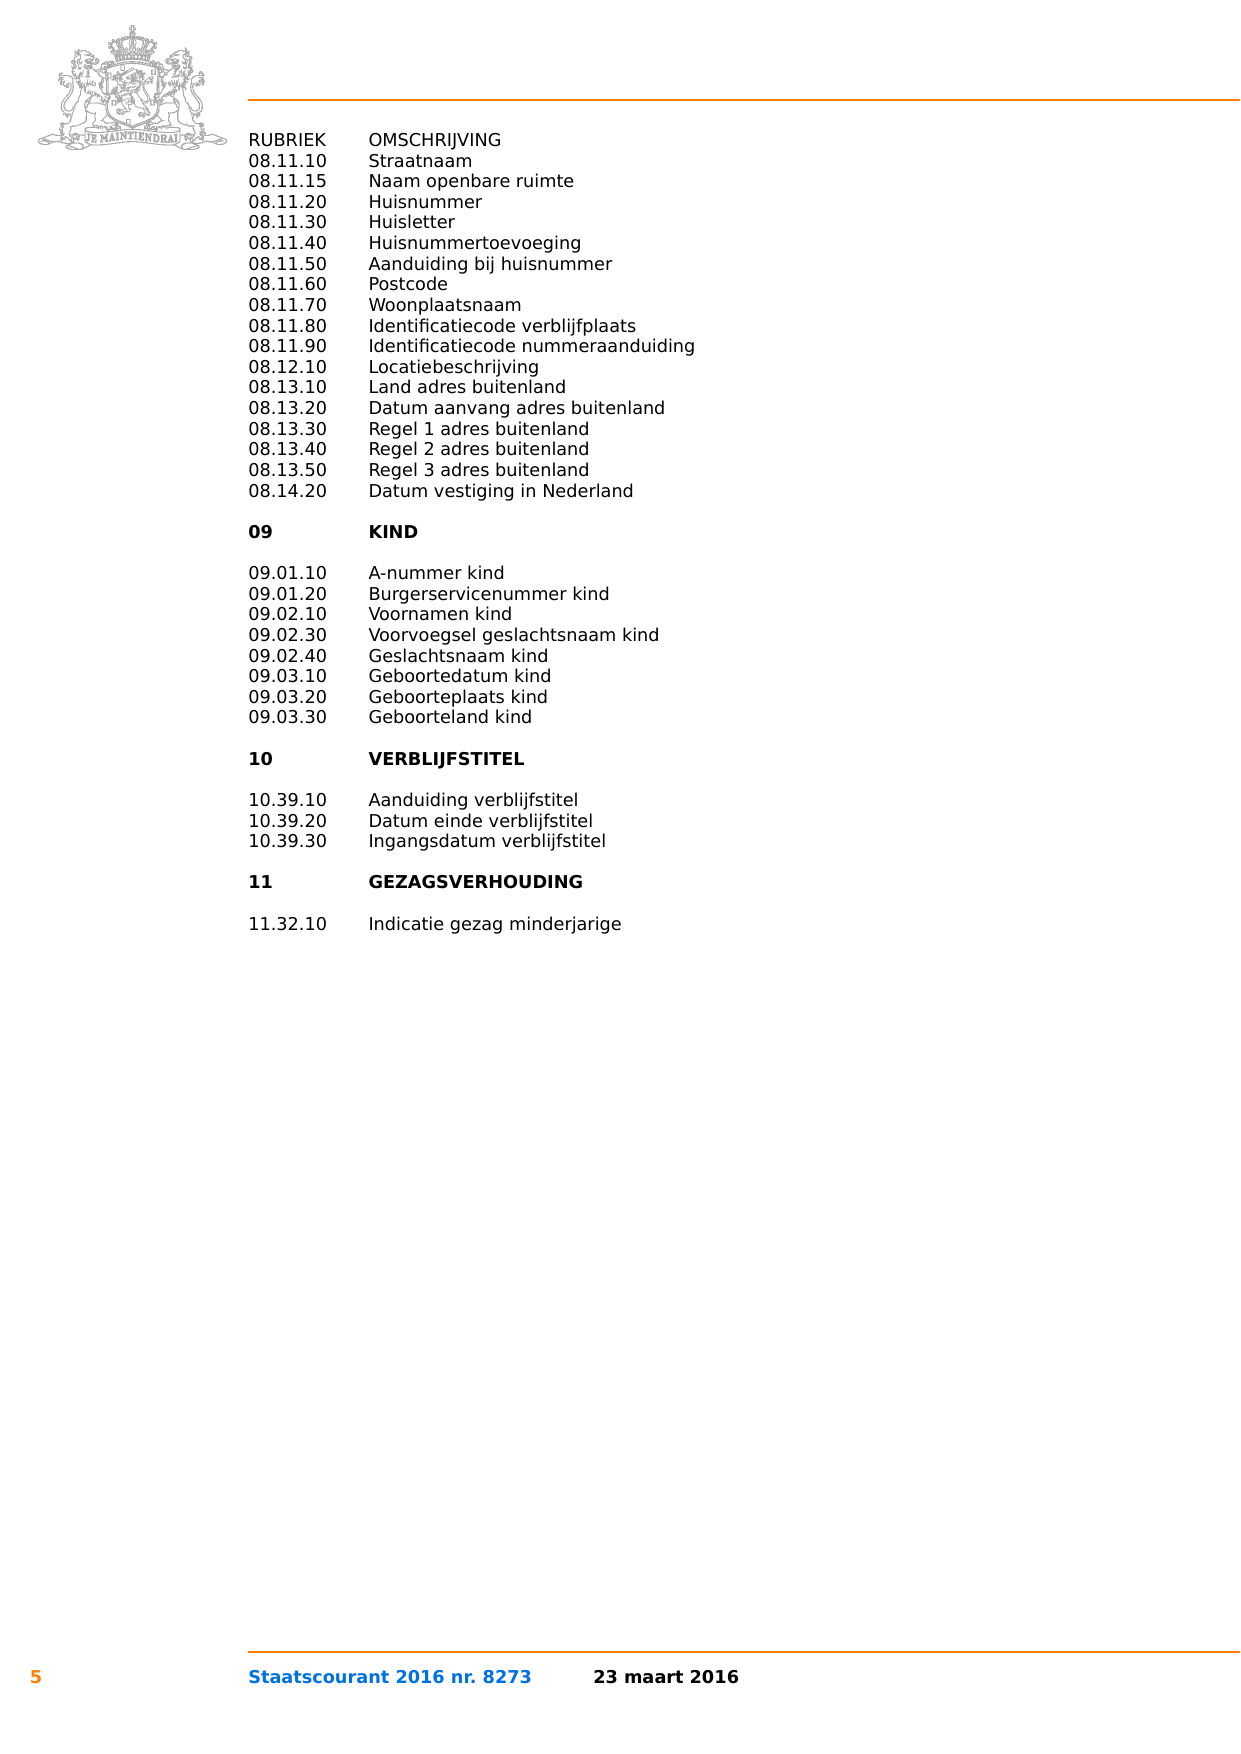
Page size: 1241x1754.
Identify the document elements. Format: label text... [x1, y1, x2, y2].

table_cell Burgerservicenummer kind [363, 584, 1163, 604]
table_cell 08.11.30 [248, 213, 362, 233]
table_cell Geboorteland kind [363, 708, 1163, 728]
table_cell [248, 852, 362, 872]
table_cell 09.02.30 [248, 625, 362, 646]
table_cell Indicatie gezag minderjarige [363, 914, 1163, 934]
table_cell Woonplaatsnaam [363, 295, 1163, 316]
table_cell Identificatiecode nummeraanduiding [363, 336, 1163, 357]
table_cell KIND [363, 522, 1163, 542]
table_cell Regel 2 adres buitenland [363, 439, 1163, 460]
table_cell 08.11.50 [248, 254, 362, 274]
table_cell Geboortedatum kind [363, 666, 1163, 687]
table_cell Locatiebeschrijving [363, 357, 1163, 377]
table_cell 08.13.50 [248, 460, 362, 481]
table_cell [363, 728, 1163, 749]
table_cell Regel 1 adres buitenland [363, 419, 1163, 439]
table_cell Land adres buitenland [363, 378, 1163, 398]
table_cell Regel 3 adres buitenland [363, 460, 1163, 481]
table_cell 09.02.10 [248, 604, 362, 625]
table_cell 09.03.10 [248, 666, 362, 687]
table_cell [363, 852, 1163, 872]
table_cell 08.11.40 [248, 233, 362, 254]
table_cell Aanduiding verblijfstitel [363, 790, 1163, 811]
table_cell 09.03.20 [248, 687, 362, 707]
table_cell Geslachtsnaam kind [363, 646, 1163, 666]
table_header RUBRIEK [248, 130, 362, 151]
table_cell Identificatiecode verblijfplaats [363, 316, 1163, 336]
table_cell Naam openbare ruimte [363, 171, 1163, 192]
table_cell Datum aanvang adres buitenland [363, 398, 1163, 419]
table_cell [248, 728, 362, 749]
table_cell VERBLIJFSTITEL [363, 749, 1163, 769]
table_cell Datum vestiging in Nederland [363, 481, 1163, 501]
table_cell 09.01.20 [248, 584, 362, 604]
table_cell 08.13.20 [248, 398, 362, 419]
table_cell [363, 893, 1163, 914]
table_cell 08.14.20 [248, 481, 362, 501]
table_cell 10 [248, 749, 362, 769]
table_cell Huisletter [363, 213, 1163, 233]
table_cell 08.13.10 [248, 378, 362, 398]
table_cell 08.12.10 [248, 357, 362, 377]
table_cell Huisnummer [363, 192, 1163, 212]
table_cell 09.03.30 [248, 708, 362, 728]
table_cell 08.11.90 [248, 336, 362, 357]
table_cell 08.11.15 [248, 171, 362, 192]
table_cell 08.13.30 [248, 419, 362, 439]
table_cell [363, 543, 1163, 563]
table_cell [363, 501, 1163, 522]
table_cell [248, 543, 362, 563]
table_cell 10.39.10 [248, 790, 362, 811]
table_cell 08.11.70 [248, 295, 362, 316]
table_cell Geboorteplaats kind [363, 687, 1163, 707]
table_cell Postcode [363, 274, 1163, 295]
table_cell 10.39.30 [248, 831, 362, 852]
table_cell Voornamen kind [363, 604, 1163, 625]
table_cell Straatnaam [363, 151, 1163, 171]
table_cell Voorvoegsel geslachtsnaam kind [363, 625, 1163, 646]
table_cell 11 [248, 873, 362, 893]
table_cell A-nummer kind [363, 563, 1163, 584]
table_cell 11.32.10 [248, 914, 362, 934]
table_cell Huisnummertoevoeging [363, 233, 1163, 254]
table_cell 08.11.80 [248, 316, 362, 336]
table_cell [248, 501, 362, 522]
table_cell Datum einde verblijfstitel [363, 811, 1163, 831]
table_cell [363, 769, 1163, 790]
picture [38, 25, 227, 150]
table_cell 09.02.40 [248, 646, 362, 666]
table_cell 08.11.10 [248, 151, 362, 171]
table_header OMSCHRIJVING [363, 130, 1163, 151]
table_cell 09.01.10 [248, 563, 362, 584]
table_cell 10.39.20 [248, 811, 362, 831]
table_cell Aanduiding bij huisnummer [363, 254, 1163, 274]
table_cell GEZAGSVERHOUDING [363, 873, 1163, 893]
table_cell [248, 769, 362, 790]
table_cell [248, 893, 362, 914]
table_cell 08.11.60 [248, 274, 362, 295]
table_cell 09 [248, 522, 362, 542]
table_cell Ingangsdatum verblijfstitel [363, 831, 1163, 852]
table_cell 08.11.20 [248, 192, 362, 212]
table_cell 08.13.40 [248, 439, 362, 460]
